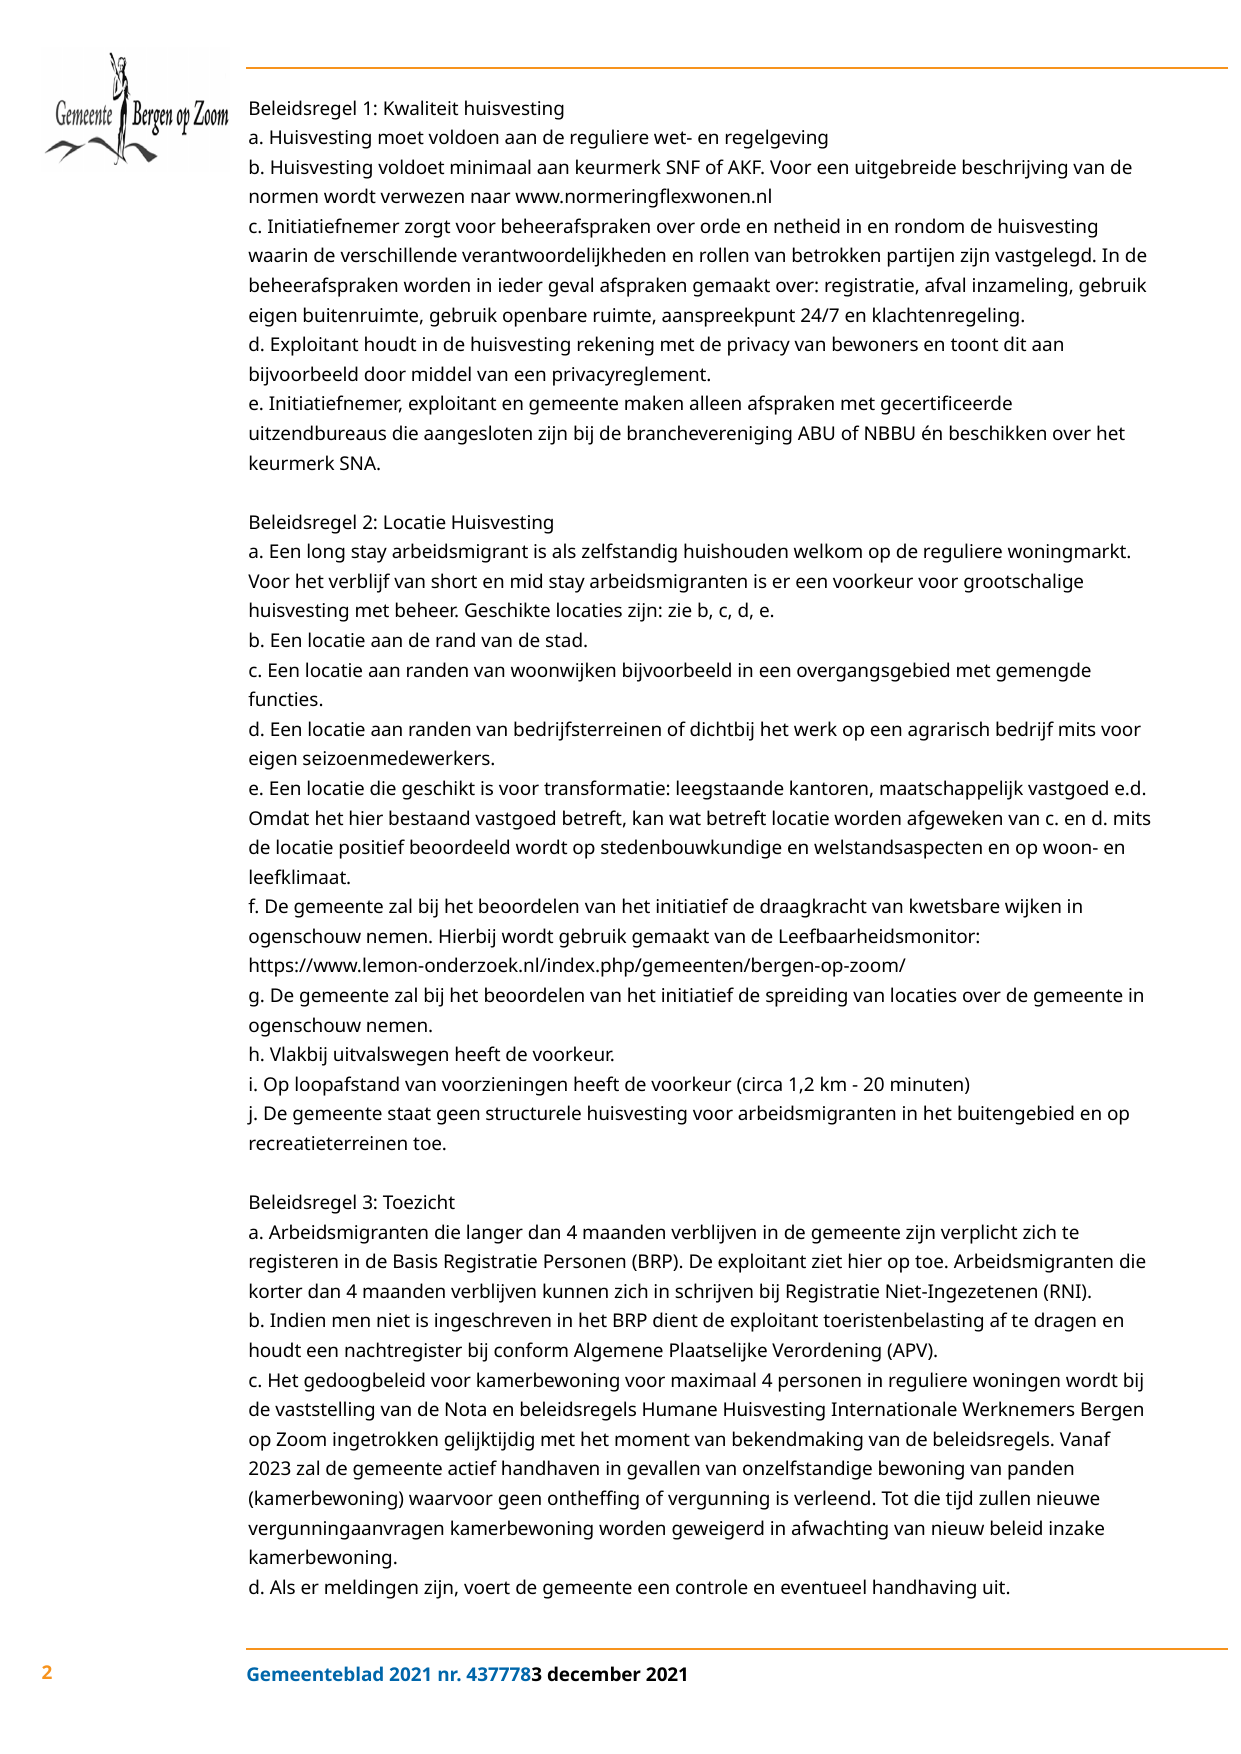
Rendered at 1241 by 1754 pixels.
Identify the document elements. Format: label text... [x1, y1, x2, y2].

text a. Een long stay arbeidsmigrant is als zelfstandig huishouden welkom op de reguliere woningmarkt. Voor het verblijf van short en mid stay arbeidsmigranten is er een voorkeur voor grootschalige huisvesting met beheer. Geschikte locaties zijn: zie b, c, d, e. [248, 538, 1152, 623]
text d. Als er meldingen zijn, voert de gemeente een controle en eventueel handhaving uit. [248, 1574, 1152, 1600]
text j. De gemeente staat geen structurele huisvesting voor arbeidsmigranten in het buitengebied en op recreatieterreinen toe. [248, 1101, 1152, 1156]
text h. Vlakbij uitvalswegen heeft de voorkeur. [248, 1041, 1152, 1067]
text c. Een locatie aan randen van woonwijken bijvoorbeeld in een overgangsgebied met gemengde functies. [248, 657, 1152, 712]
text b. Huisvesting voldoet minimaal aan keurmerk SNF of AKF. Voor een uitgebreide beschrijving van de normen wordt verwezen naar www.normeringflexwonen.nl [248, 154, 1152, 209]
text c. Initiatiefnemer zorgt voor beheerafspraken over orde en netheid in en rondom de huisvesting waarin de verschillende verantwoordelijkheden en rollen van betrokken partijen zijn vastgelegd. In de beheerafspraken worden in ieder geval afspraken gemaakt over: registratie, afval inzameling, gebruik eigen buitenruimte, gebruik openbare ruimte, aanspreekpunt 24/7 en klachtenregeling. [248, 213, 1152, 328]
text f. De gemeente zal bij het beoordelen van het initiatief de draagkracht van kwetsbare wijken in ogenschouw nemen. Hierbij wordt gebruik gemaakt van de Leefbaarheidsmonitor: https://www.lemon-onderzoek.nl/index.php/gemeenten/bergen-op-zoom/ [248, 893, 1152, 978]
text Beleidsregel 2: Locatie Huisvesting [248, 509, 1152, 535]
text b. Indien men niet is ingeschreven in het BRP dient de exploitant toeristenbelasting af te dragen en houdt een nachtregister bij conform Algemene Plaatselijke Verordening (APV). [248, 1308, 1152, 1363]
text g. De gemeente zal bij het beoordelen van het initiatief de spreiding van locaties over de gemeente in ogenschouw nemen. [248, 982, 1152, 1038]
text a. Huisvesting moet voldoen aan de reguliere wet- en regelgeving [248, 124, 1152, 150]
text i. Op loopafstand van voorzieningen heeft de voorkeur (circa 1,2 km - 20 minuten) [248, 1071, 1152, 1097]
text e. Initiatiefnemer, exploitant en gemeente maken alleen afspraken met gecertificeerde uitzendbureaus die aangesloten zijn bij de branchevereniging ABU of NBBU én beschikken over het keurmerk SNA. [248, 391, 1152, 476]
text a. Arbeidsmigranten die langer dan 4 maanden verblijven in de gemeente zijn verplicht zich te registeren in de Basis Registratie Personen (BRP). De exploitant ziet hier op toe. Arbeidsmigranten die korter dan 4 maanden verblijven kunnen zich in schrijven bij Registratie Niet-Ingezetenen (RNI). [248, 1219, 1152, 1304]
text d. Een locatie aan randen van bedrijfsterreinen of dichtbij het werk op een agrarisch bedrijf mits voor eigen seizoenmedewerkers. [248, 716, 1152, 771]
picture [41, 47, 231, 172]
text Beleidsregel 1: Kwaliteit huisvesting [248, 95, 1152, 121]
text d. Exploitant houdt in de huisvesting rekening met de privacy van bewoners en toont dit aan bijvoorbeeld door middel van een privacyreglement. [248, 331, 1152, 387]
text c. Het gedoogbeleid voor kamerbewoning voor maximaal 4 personen in reguliere woningen wordt bij de vaststelling van de Nota en beleidsregels Humane Huisvesting Internationale Werknemers Bergen op Zoom ingetrokken gelijktijdig met het moment van bekendmaking van de beleidsregels. Vanaf 2023 zal de gemeente actief handhaven in gevallen van onzelfstandige bewoning van panden (kamerbewoning) waarvoor geen ontheffing of vergunning is verleend. Tot die tijd zullen nieuwe vergunningaanvragen kamerbewoning worden geweigerd in afwachting van nieuw beleid inzake kamerbewoning. [248, 1367, 1152, 1570]
text Beleidsregel 3: Toezicht [248, 1189, 1152, 1215]
text e. Een locatie die geschikt is voor transformatie: leegstaande kantoren, maatschappelijk vastgoed e.d. Omdat het hier bestaand vastgoed betreft, kan wat betreft locatie worden afgeweken van c. en d. mits de locatie positief beoordeeld wordt op stedenbouwkundige en welstandsaspecten en op woon- en leefklimaat. [248, 775, 1152, 890]
text b. Een locatie aan de rand van de stad. [248, 627, 1152, 653]
